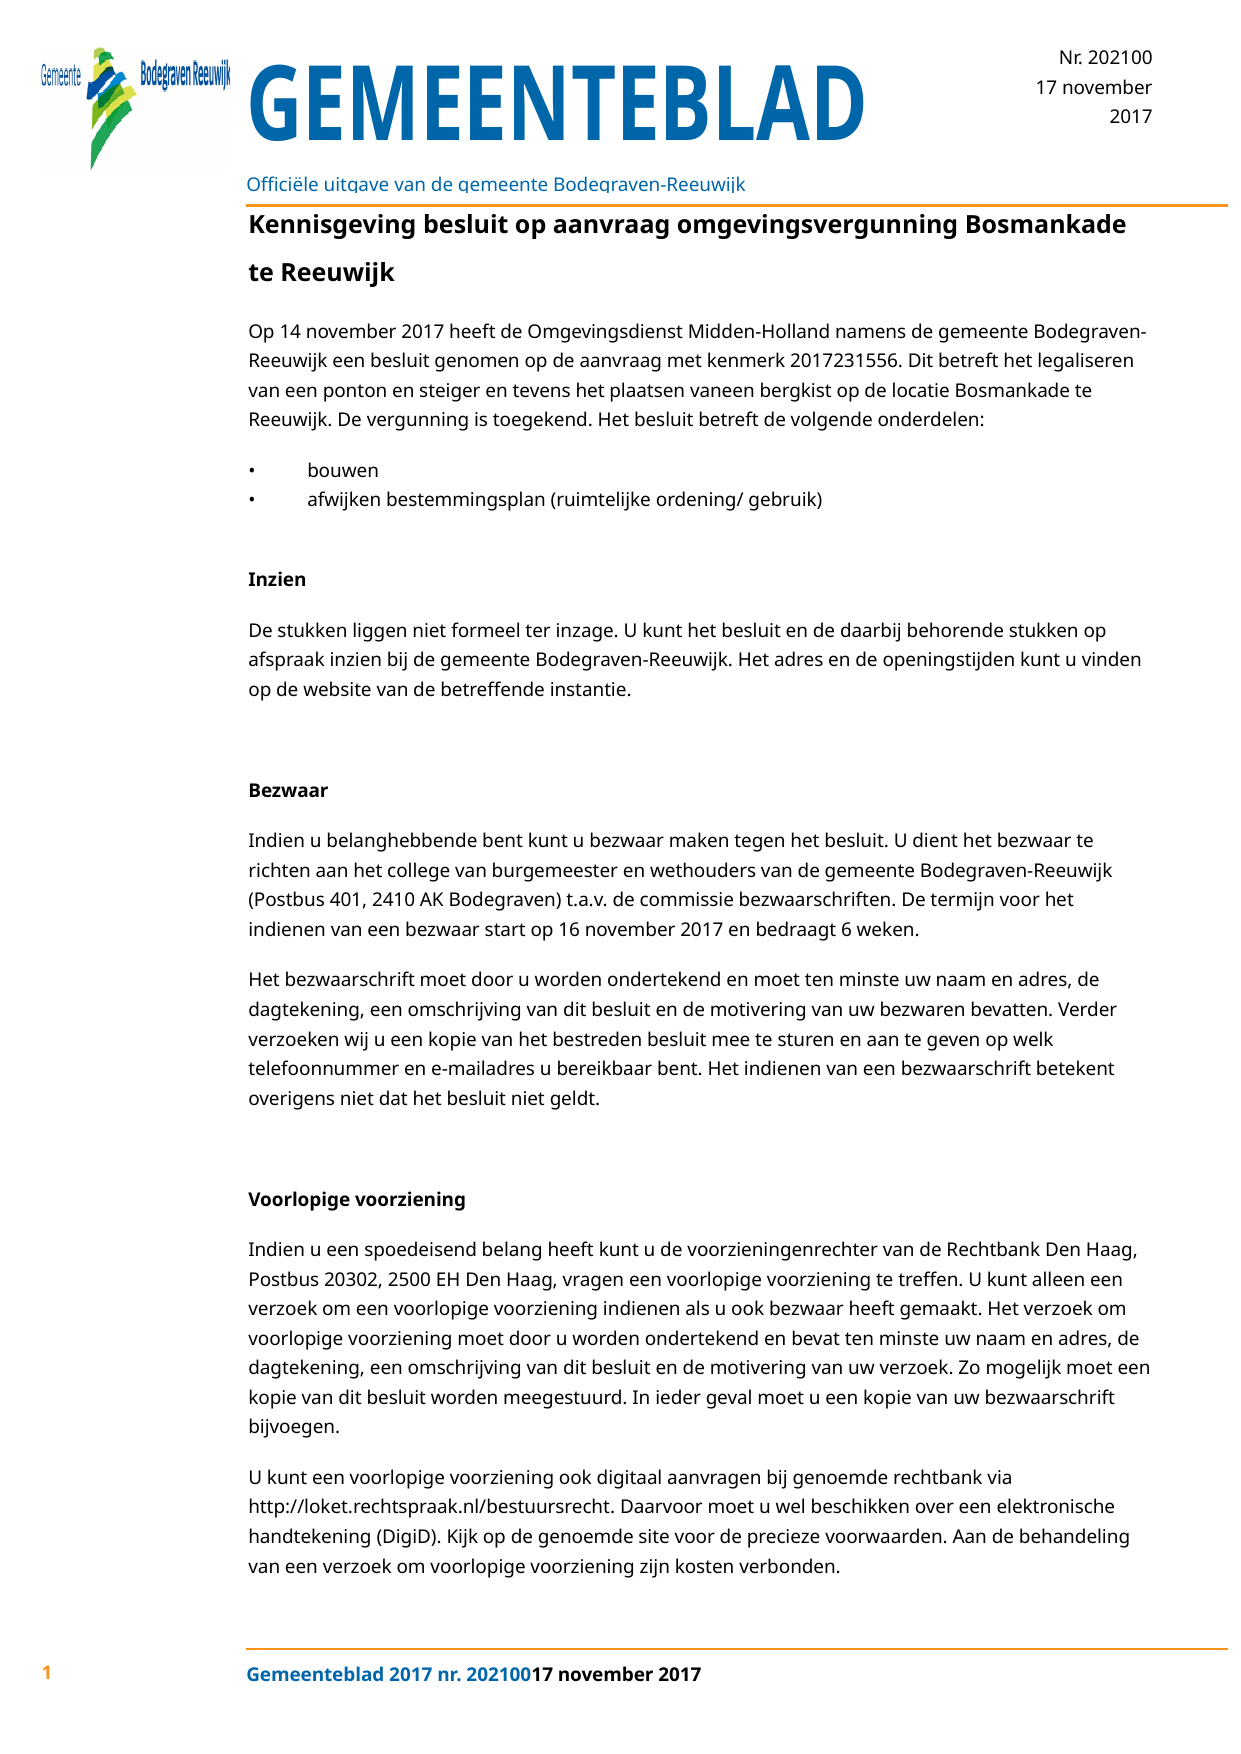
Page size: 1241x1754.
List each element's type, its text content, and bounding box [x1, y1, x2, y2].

list bouwen [248, 457, 1152, 483]
text Het bezwaarschrift moet door u worden ondertekend en moet ten minste uw naam en adres, de dagtekening, een omschrijving van dit besluit en de motivering van uw bezwaren bevatten. Verder verzoeken wij u een kopie van het bestreden besluit mee te sturen en aan te geven op welk telefoonnummer en e-mailadres u bereikbaar bent. Het indienen van een bezwaarschrift betekent overigens niet dat het besluit niet geldt. [248, 967, 1152, 1111]
text Bezwaar [248, 777, 1152, 803]
text De stukken liggen niet formeel ter inzage. U kunt het besluit en de daarbij behorende stukken op afspraak inzien bij de gemeente Bodegraven-Reeuwijk. Het adres en de openingstijden kunt u vinden op de website van de betreffende instantie. [248, 617, 1152, 702]
text Inzien [248, 567, 1152, 592]
text Kennisgeving besluit op aanvraag omgevingsvergunning Bosmankade te Reeuwijk [248, 207, 1152, 288]
text Indien u een spoedeisend belang heeft kunt u de voorzieningenrechter van de Rechtbank Den Haag, Postbus 20302, 2500 EH Den Haag, vragen een voorlopige voorziening te treffen. U kunt alleen een verzoek om een voorlopige voorziening indienen als u ook bezwaar heeft gemaakt. Het verzoek om voorlopige voorziening moet door u worden ondertekend en bevat ten minste uw naam en adres, de dagtekening, een omschrijving van dit besluit en de motivering van uw verzoek. Zo mogelijk moet een kopie van dit besluit worden meegestuurd. In ieder geval moet u een kopie van uw bezwaarschrift bijvoegen. [248, 1236, 1152, 1439]
text Op 14 november 2017 heeft de Omgevingsdienst Midden-Holland namens de gemeente Bodegraven-Reeuwijk een besluit genomen op de aanvraag met kenmerk 2017231556. Dit betreft het legaliseren van een ponton en steiger en tevens het plaatsen vaneen bergkist op de locatie Bosmankade te Reeuwijk. De vergunning is toegekend. Het besluit betreft de volgende onderdelen: [248, 318, 1152, 432]
text Voorlopige voorziening [248, 1186, 1152, 1212]
text U kunt een voorlopige voorziening ook digitaal aanvragen bij genoemde rechtbank via http://loket.rechtspraak.nl/bestuursrecht. Daarvoor moet u wel beschikken over een elektronische handtekening (DigiD). Kijk op de genoemde site voor de precieze voorwaarden. Aan de behandeling van een verzoek om voorlopige voorziening zijn kosten verbonden. [248, 1464, 1152, 1579]
text Indien u belanghebbende bent kunt u bezwaar maken tegen het besluit. U dient het bezwaar te richten aan het college van burgemeester en wethouders van de gemeente Bodegraven-Reeuwijk (Postbus 401, 2410 AK Bodegraven) t.a.v. de commissie bezwaarschriften. De termijn voor het indienen van een bezwaar start op 16 november 2017 en bedraagt 6 weken. [248, 827, 1152, 942]
list afwijken bestemmingsplan (ruimtelijke ordening/ gebruik) [248, 487, 1152, 512]
picture [41, 47, 231, 172]
